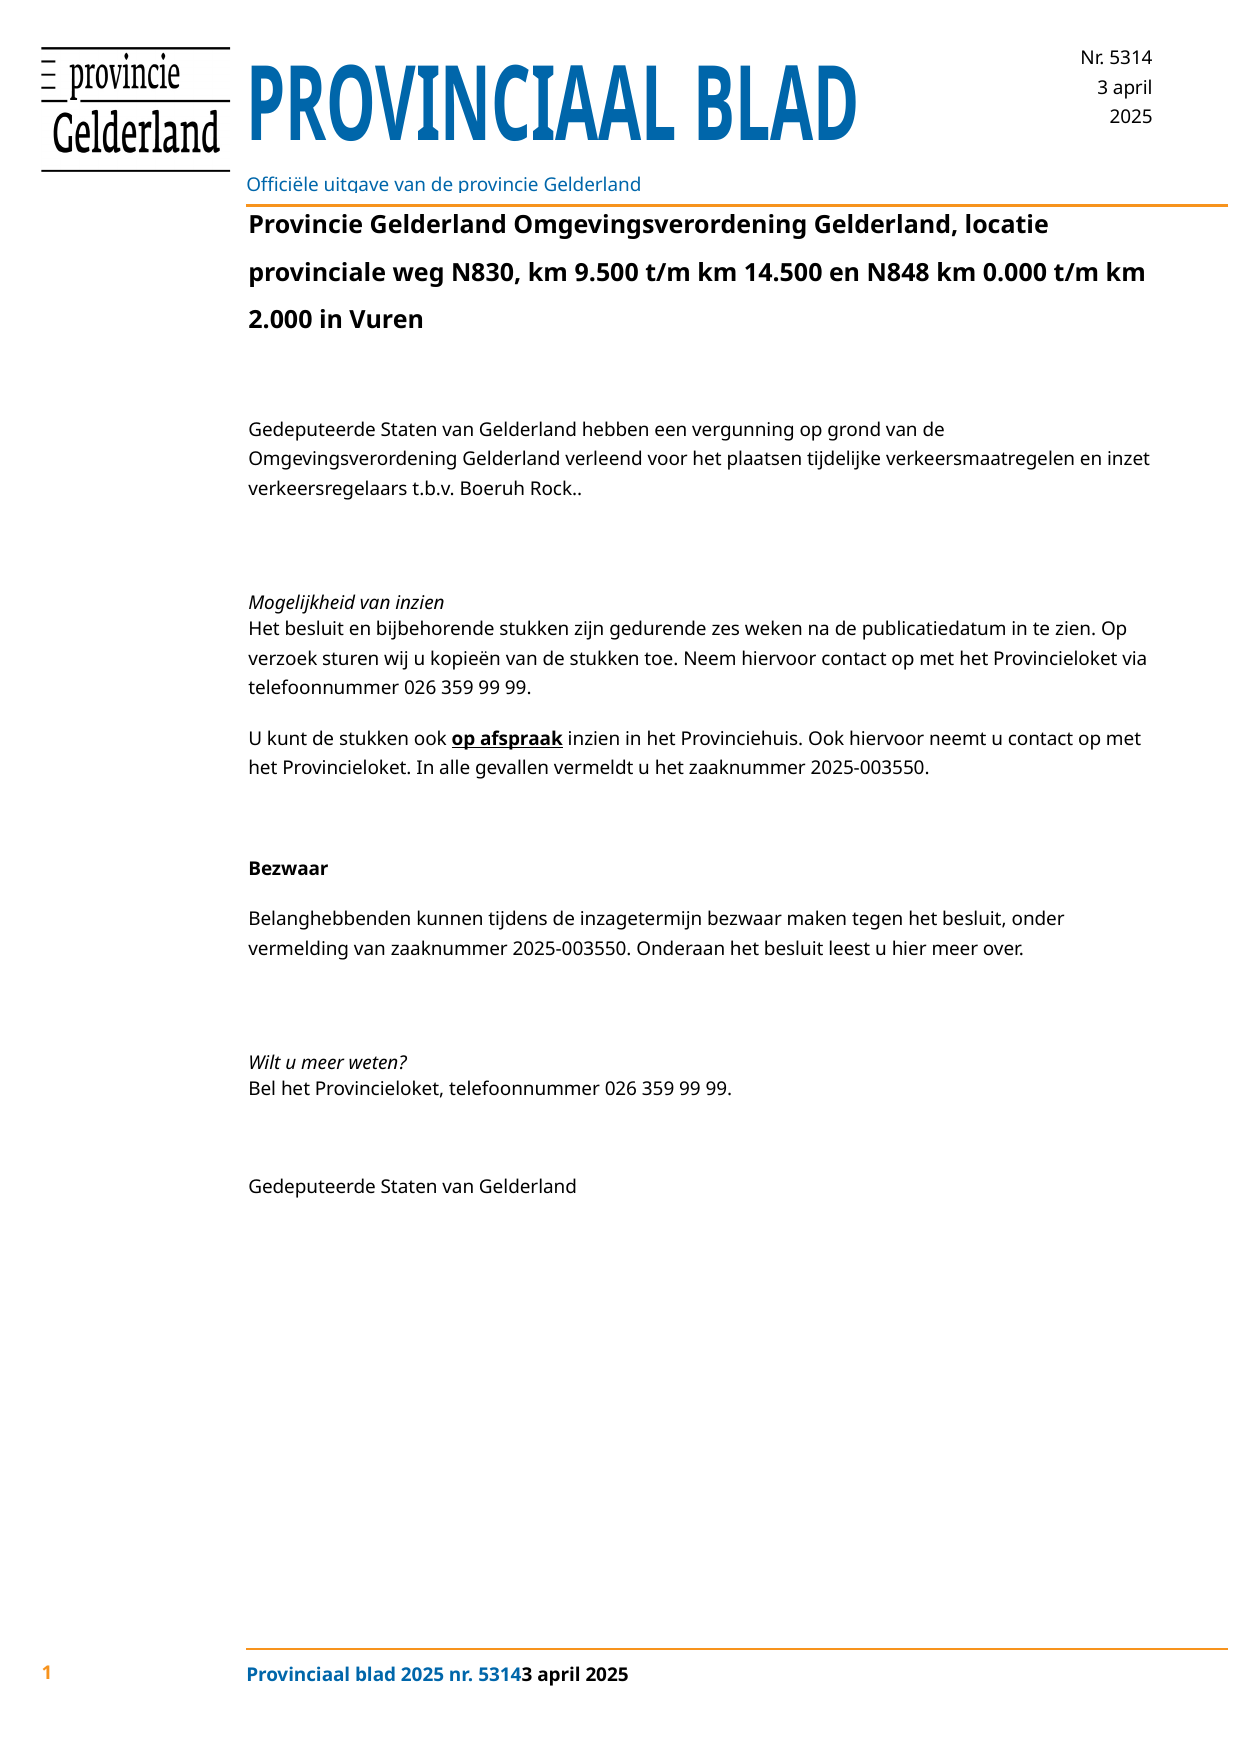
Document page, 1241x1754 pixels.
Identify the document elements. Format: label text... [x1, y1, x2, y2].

text Provincie Gelderland Omgevingsverordening Gelderland, locatie provinciale weg N830, km 9.500 t/m km 14.500 en N848 km 0.000 t/m km 2.000 in Vuren [248, 207, 1152, 336]
picture [41, 47, 231, 172]
text Bezwaar [248, 855, 1152, 881]
text Bel het Provincieloket, telefoonnummer 026 359 99 99. [248, 1075, 1152, 1101]
text Gedeputeerde Staten van Gelderland [248, 1173, 1152, 1199]
text Gedeputeerde Staten van Gelderland hebben een vergunning op grond van de Omgevingsverordening Gelderland verleend voor het plaatsen tijdelijke verkeersmaatregelen en inzet verkeersregelaars t.b.v. Boeruh Rock.. [248, 416, 1152, 501]
text Belanghebbenden kunnen tijdens de inzagetermijn bezwaar maken tegen het besluit, onder vermelding van zaaknummer 2025-003550. Onderaan het besluit leest u hier meer over. [248, 906, 1152, 961]
text Wilt u meer weten? [248, 1049, 1152, 1075]
text Het besluit en bijbehorende stukken zijn gedurende zes weken na de publicatiedatum in te zien. Op verzoek sturen wij u kopieën van de stukken toe. Neem hiervoor contact op met het Provincieloket via telefoonnummer 026 359 99 99. [248, 615, 1152, 700]
text U kunt de stukken ook op afspraak inzien in het Provinciehuis. Ook hiervoor neemt u contact op met het Provincieloket. In alle gevallen vermeldt u het zaaknummer 2025-003550. [248, 725, 1152, 780]
text Mogelijkheid van inzien [248, 589, 1152, 615]
